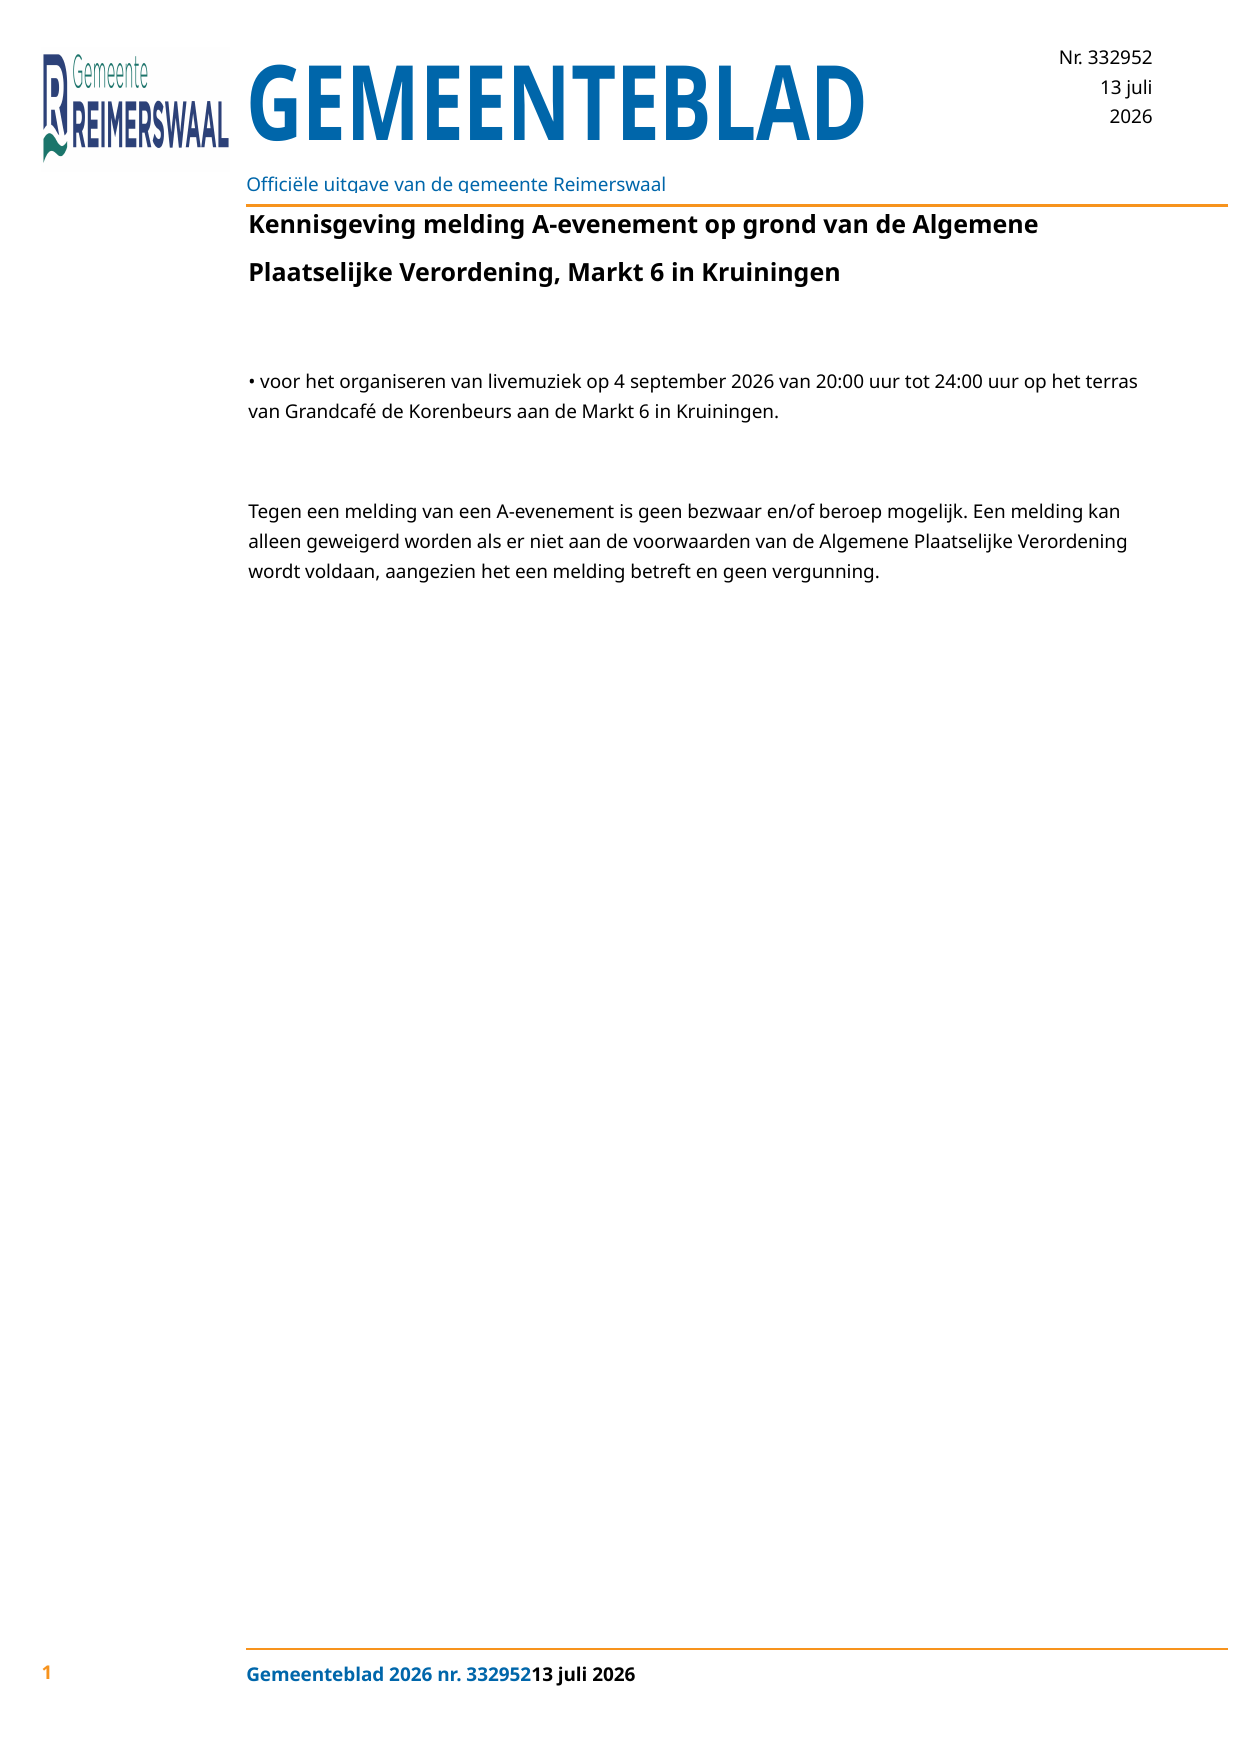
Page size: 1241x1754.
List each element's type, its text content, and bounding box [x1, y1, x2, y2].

text • voor het organiseren van livemuziek op 4 september 2026 van 20:00 uur tot 24:00 uur op het terras van Grandcafé de Korenbeurs aan de Markt 6 in Kruiningen. [248, 368, 1152, 424]
text Tegen een melding van een A-evenement is geen bezwaar en/of beroep mogelijk. Een melding kan alleen geweigerd worden als er niet aan de voorwaarden van de Algemene Plaatselijke Verordening wordt voldaan, aangezien het een melding betreft en geen vergunning. [248, 499, 1152, 584]
text Kennisgeving melding A-evenement op grond van de Algemene Plaatselijke Verordening, Markt 6 in Kruiningen [248, 207, 1152, 288]
picture [41, 47, 231, 172]
